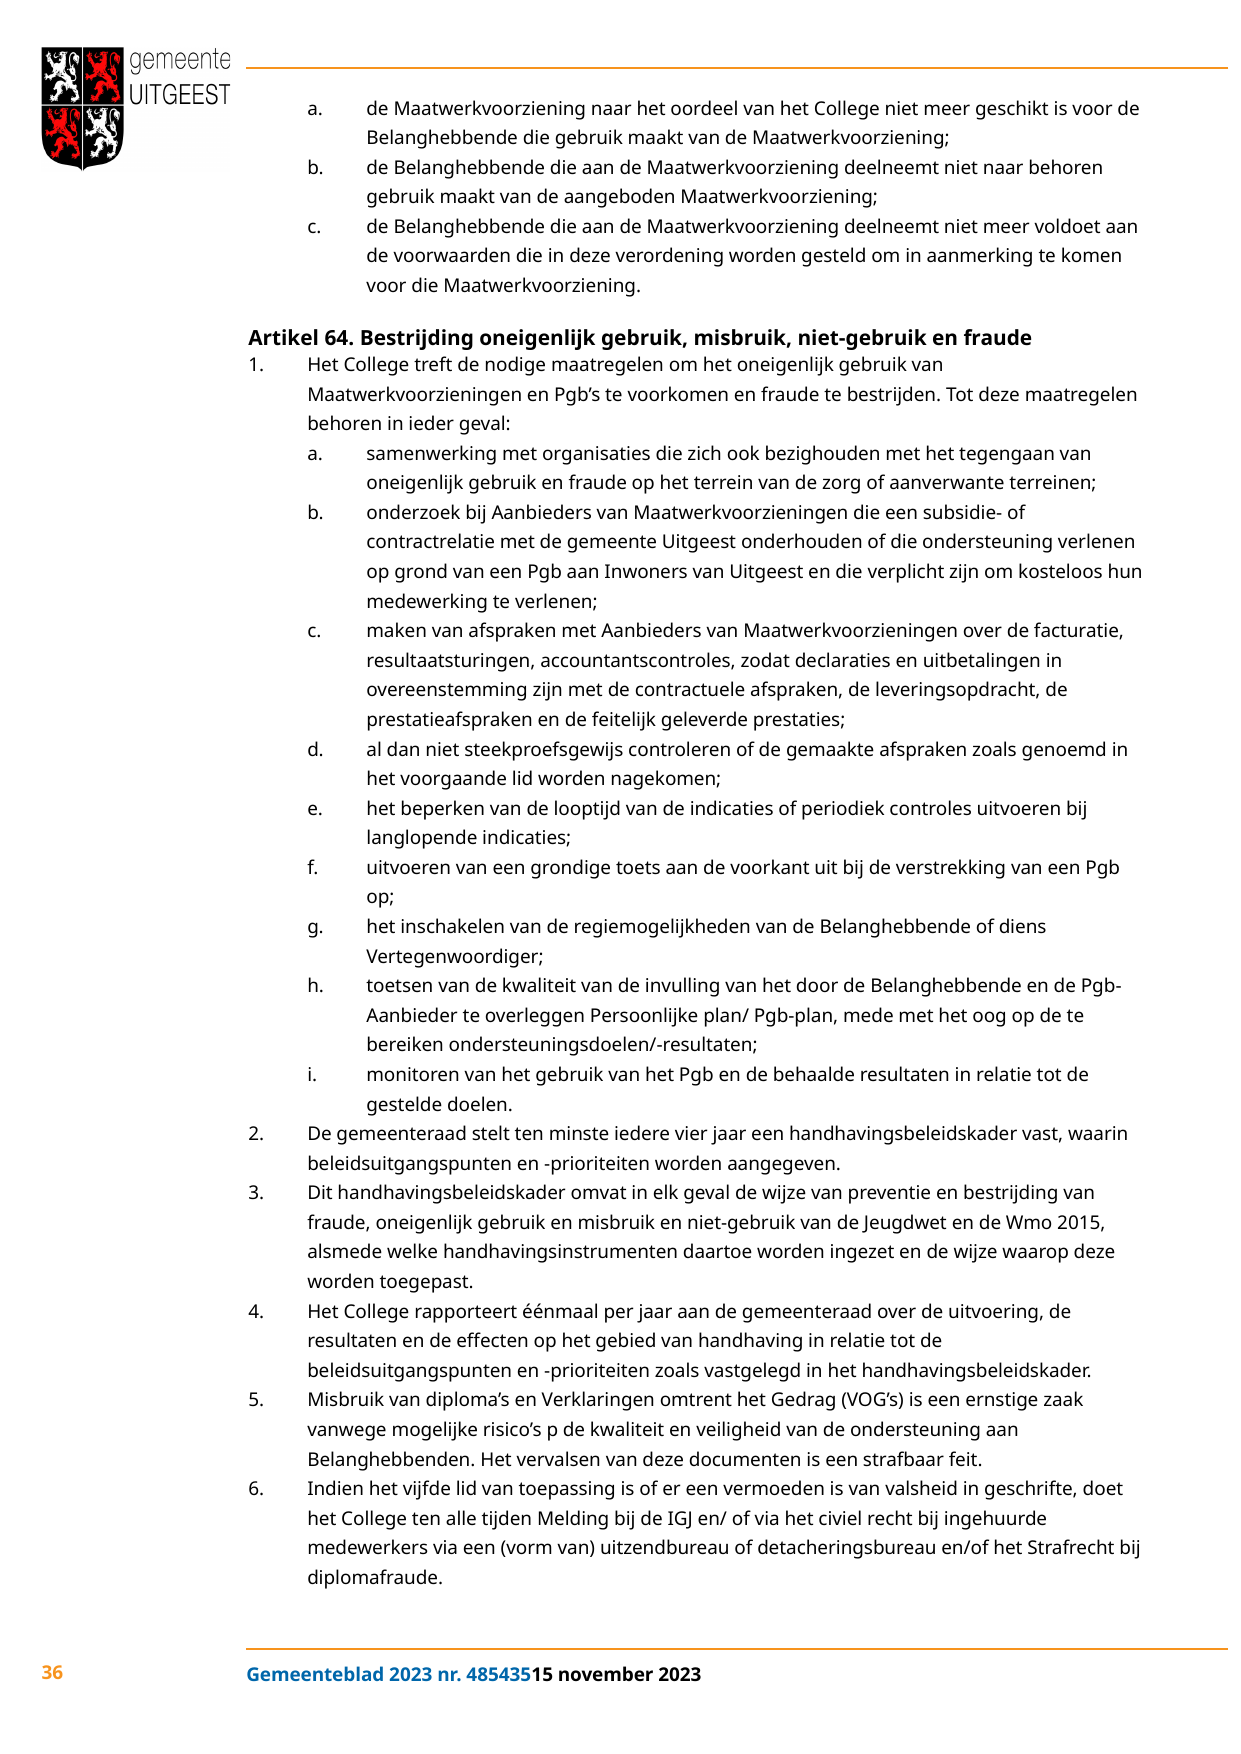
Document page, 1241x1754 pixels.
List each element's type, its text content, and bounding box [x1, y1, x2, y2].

text Artikel 64. Bestrijding oneigenlijk gebruik, misbruik, niet-gebruik en fraude [248, 323, 1152, 351]
picture [41, 47, 231, 172]
list monitoren van het gebruik van het Pgb en de behaalde resultaten in relatie tot de gestelde doelen. [307, 1061, 1152, 1116]
list onderzoek bij Aanbieders van Maatwerkvoorzieningen die een subsidie- of contractrelatie met de gemeente Uitgeest onderhouden of die ondersteuning verlenen op grond van een Pgb aan Inwoners van Uitgeest en die verplicht zijn om kosteloos hun medewerking te verlenen; [307, 499, 1152, 613]
list het beperken van de looptijd van de indicaties of periodiek controles uitvoeren bij langlopende indicaties; [307, 795, 1152, 850]
list het inschakelen van de regiemogelijkheden van de Belanghebbende of diens Vertegenwoordiger; [307, 913, 1152, 968]
list de Belanghebbende die aan de Maatwerkvoorziening deelneemt niet naar behoren gebruik maakt van de aangeboden Maatwerkvoorziening; [307, 154, 1152, 209]
list Het College rapporteert éénmaal per jaar aan de gemeenteraad over de uitvoering, de resultaten en de effecten op het gebied van handhaving in relatie tot de beleidsuitgangspunten en -prioriteiten zoals vastgelegd in het handhavingsbeleidskader. [248, 1298, 1152, 1383]
list samenwerking met organisaties die zich ook bezighouden met het tegengaan van oneigenlijk gebruik en fraude op het terrein van de zorg of aanverwante terreinen; [307, 440, 1152, 495]
list Misbruik van diploma’s en Verklaringen omtrent het Gedrag (VOG’s) is een ernstige zaak vanwege mogelijke risico’s p de kwaliteit en veiligheid van de ondersteuning aan Belanghebbenden. Het vervalsen van deze documenten is een strafbaar feit. [248, 1387, 1152, 1471]
list Dit handhavingsbeleidskader omvat in elk geval de wijze van preventie en bestrijding van fraude, oneigenlijk gebruik en misbruik en niet-gebruik van de Jeugdwet en de Wmo 2015, alsmede welke handhavingsinstrumenten daartoe worden ingezet en de wijze waarop deze worden toegepast. [248, 1179, 1152, 1294]
list toetsen van de kwaliteit van de invulling van het door de Belanghebbende en de Pgb-Aanbieder te overleggen Persoonlijke plan/ Pgb-plan, mede met het oog op de te bereiken ondersteuningsdoelen/-resultaten; [307, 972, 1152, 1057]
list al dan niet steekproefsgewijs controleren of de gemaakte afspraken zoals genoemd in het voorgaande lid worden nagekomen; [307, 736, 1152, 791]
list de Maatwerkvoorziening naar het oordeel van het College niet meer geschikt is voor de Belanghebbende die gebruik maakt van de Maatwerkvoorziening; [307, 95, 1152, 150]
list de Belanghebbende die aan de Maatwerkvoorziening deelneemt niet meer voldoet aan de voorwaarden die in deze verordening worden gesteld om in aanmerking te komen voor die Maatwerkvoorziening. [307, 213, 1152, 298]
list Indien het vijfde lid van toepassing is of er een vermoeden is van valsheid in geschrifte, doet het College ten alle tijden Melding bij de IGJ en/ of via het civiel recht bij ingehuurde medewerkers via een (vorm van) uitzendbureau of detacheringsbureau en/of het Strafrecht bij diplomafraude. [248, 1475, 1152, 1590]
list Het College treft de nodige maatregelen om het oneigenlijk gebruik van Maatwerkvoorzieningen en Pgb’s te voorkomen en fraude te bestrijden. Tot deze maatregelen behoren in ieder geval: [248, 351, 1152, 436]
list De gemeenteraad stelt ten minste iedere vier jaar een handhavingsbeleidskader vast, waarin beleidsuitgangspunten en -prioriteiten worden aangegeven. [248, 1120, 1152, 1176]
list maken van afspraken met Aanbieders van Maatwerkvoorzieningen over de facturatie, resultaatsturingen, accountantscontroles, zodat declaraties en uitbetalingen in overeenstemming zijn met de contractuele afspraken, de leveringsopdracht, de prestatieafspraken en de feitelijk geleverde prestaties; [307, 617, 1152, 732]
list uitvoeren van een grondige toets aan de voorkant uit bij de verstrekking van een Pgb op; [307, 854, 1152, 909]
